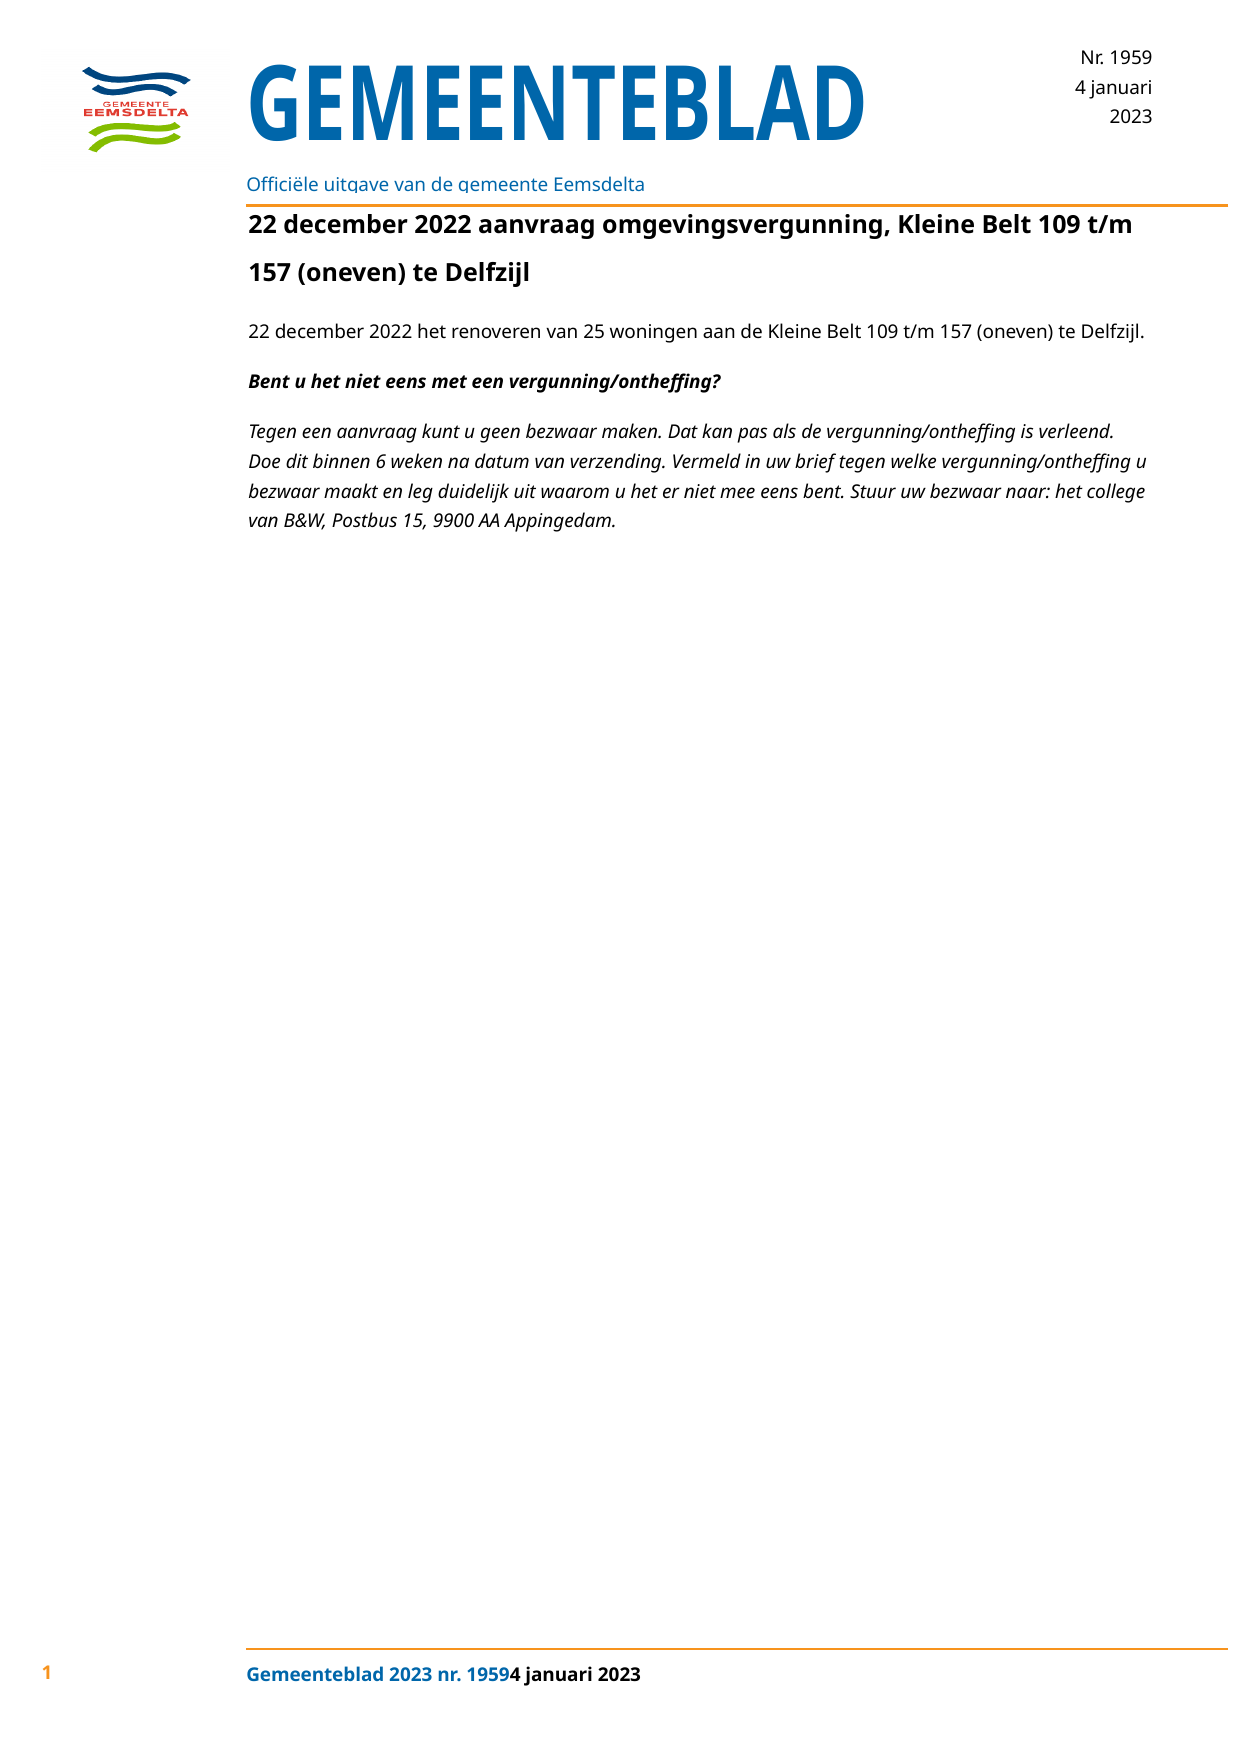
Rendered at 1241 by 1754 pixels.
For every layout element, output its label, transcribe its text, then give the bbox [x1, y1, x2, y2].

text 22 december 2022 het renoveren van 25 woningen aan de Kleine Belt 109 t/m 157 (oneven) te Delfzijl. [248, 318, 1152, 344]
text Tegen een aanvraag kunt u geen bezwaar maken. Dat kan pas als de vergunning/ontheffing is verleend. Doe dit binnen 6 weken na datum van verzending. Vermeld in uw brief tegen welke vergunning/ontheffing u bezwaar maakt en leg duidelijk uit waarom u het er niet mee eens bent. Stuur uw bezwaar naar: het college van B&W, Postbus 15, 9900 AA Appingedam. [248, 419, 1152, 533]
text Bent u het niet eens met een vergunning/ontheffing? [248, 368, 1152, 394]
picture [41, 47, 231, 172]
text 22 december 2022 aanvraag omgevingsvergunning, Kleine Belt 109 t/m 157 (oneven) te Delfzijl [248, 207, 1152, 288]
